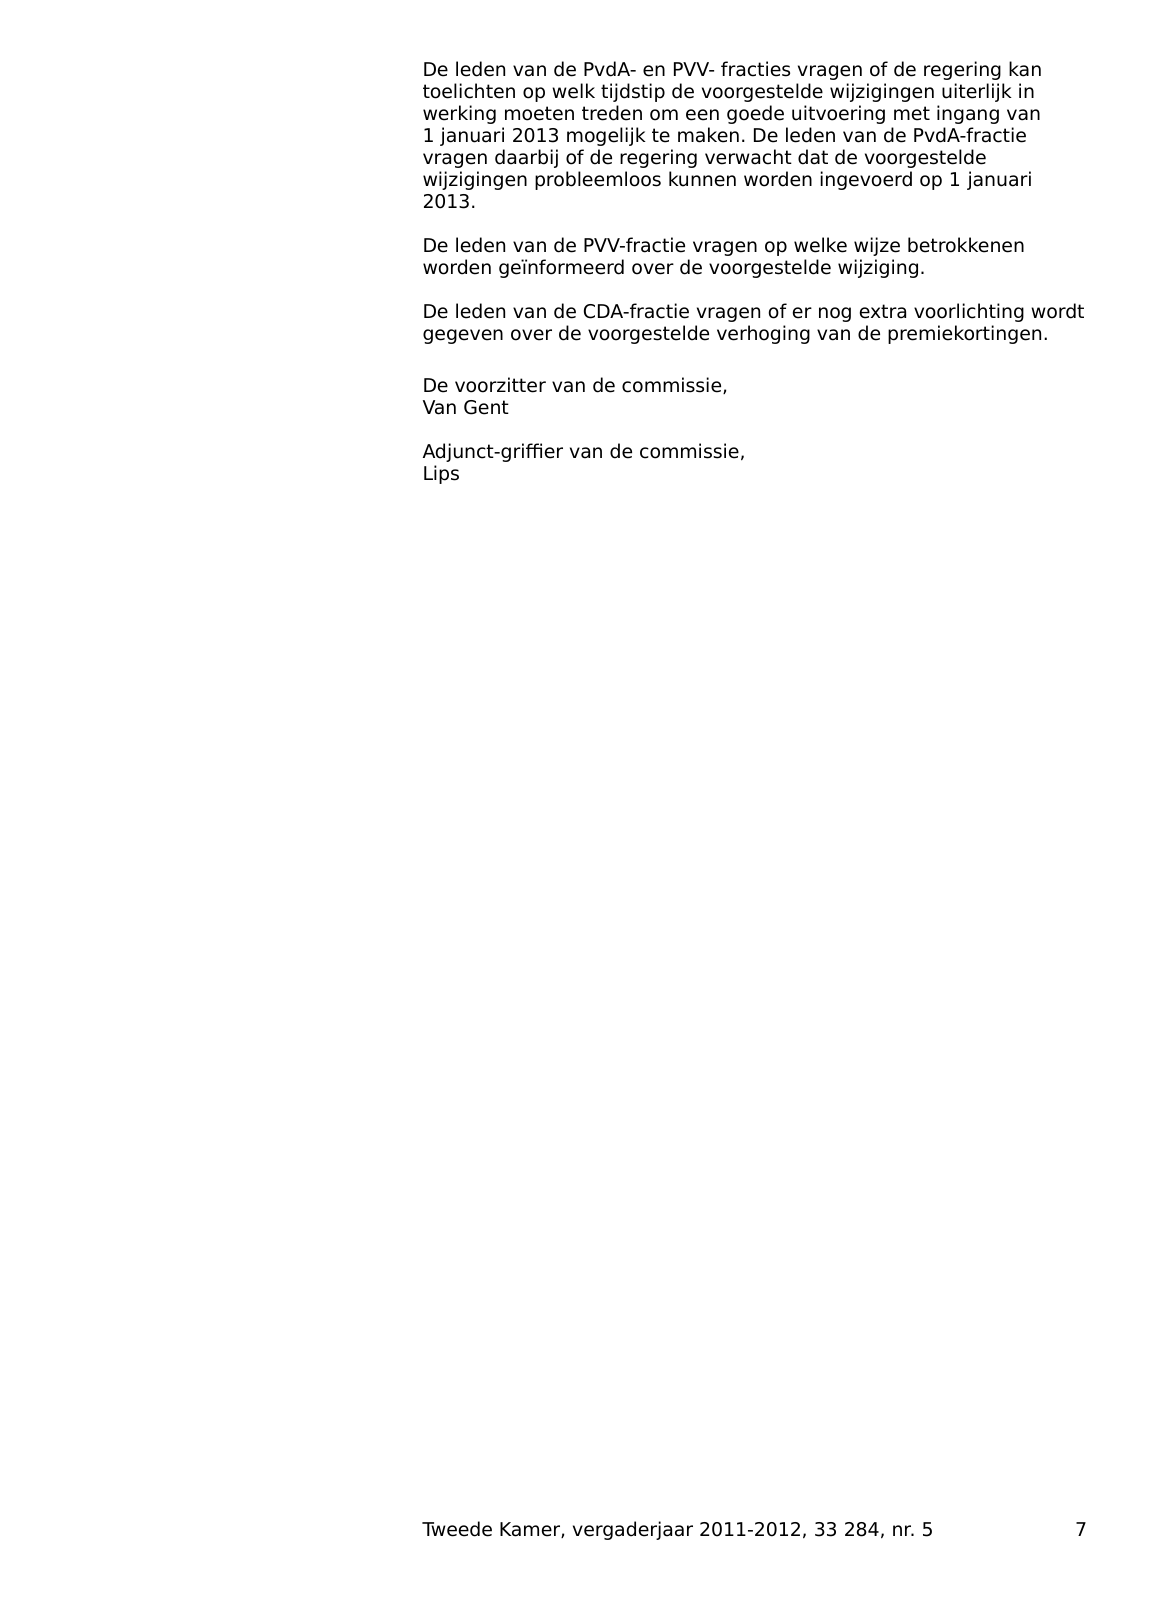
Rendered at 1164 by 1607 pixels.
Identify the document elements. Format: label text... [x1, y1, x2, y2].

text De leden van de CDA-fractie vragen of er nog extra voorlichting wordt gegeven over de voorgestelde verhoging van de premiekortingen. [422, 301, 1087, 345]
text Adjunct-griffier van de commissie, Lips [422, 441, 1087, 485]
text De voorzitter van de commissie, Van Gent [422, 375, 1087, 419]
text De leden van de PvdA- en PVV- fracties vragen of de regering kan toelichten op welk tijdstip de voorgestelde wijzigingen uiterlijk in werking moeten treden om een goede uitvoering met ingang van 1 januari 2013 mogelijk te maken. De leden van de PvdA-fractie vragen daarbij of de regering verwacht dat de voorgestelde wijzigingen probleemloos kunnen worden ingevoerd op 1 januari 2013. [422, 59, 1087, 213]
text De leden van de PVV-fractie vragen op welke wijze betrokkenen worden geïnformeerd over de voorgestelde wijziging. [422, 235, 1087, 279]
